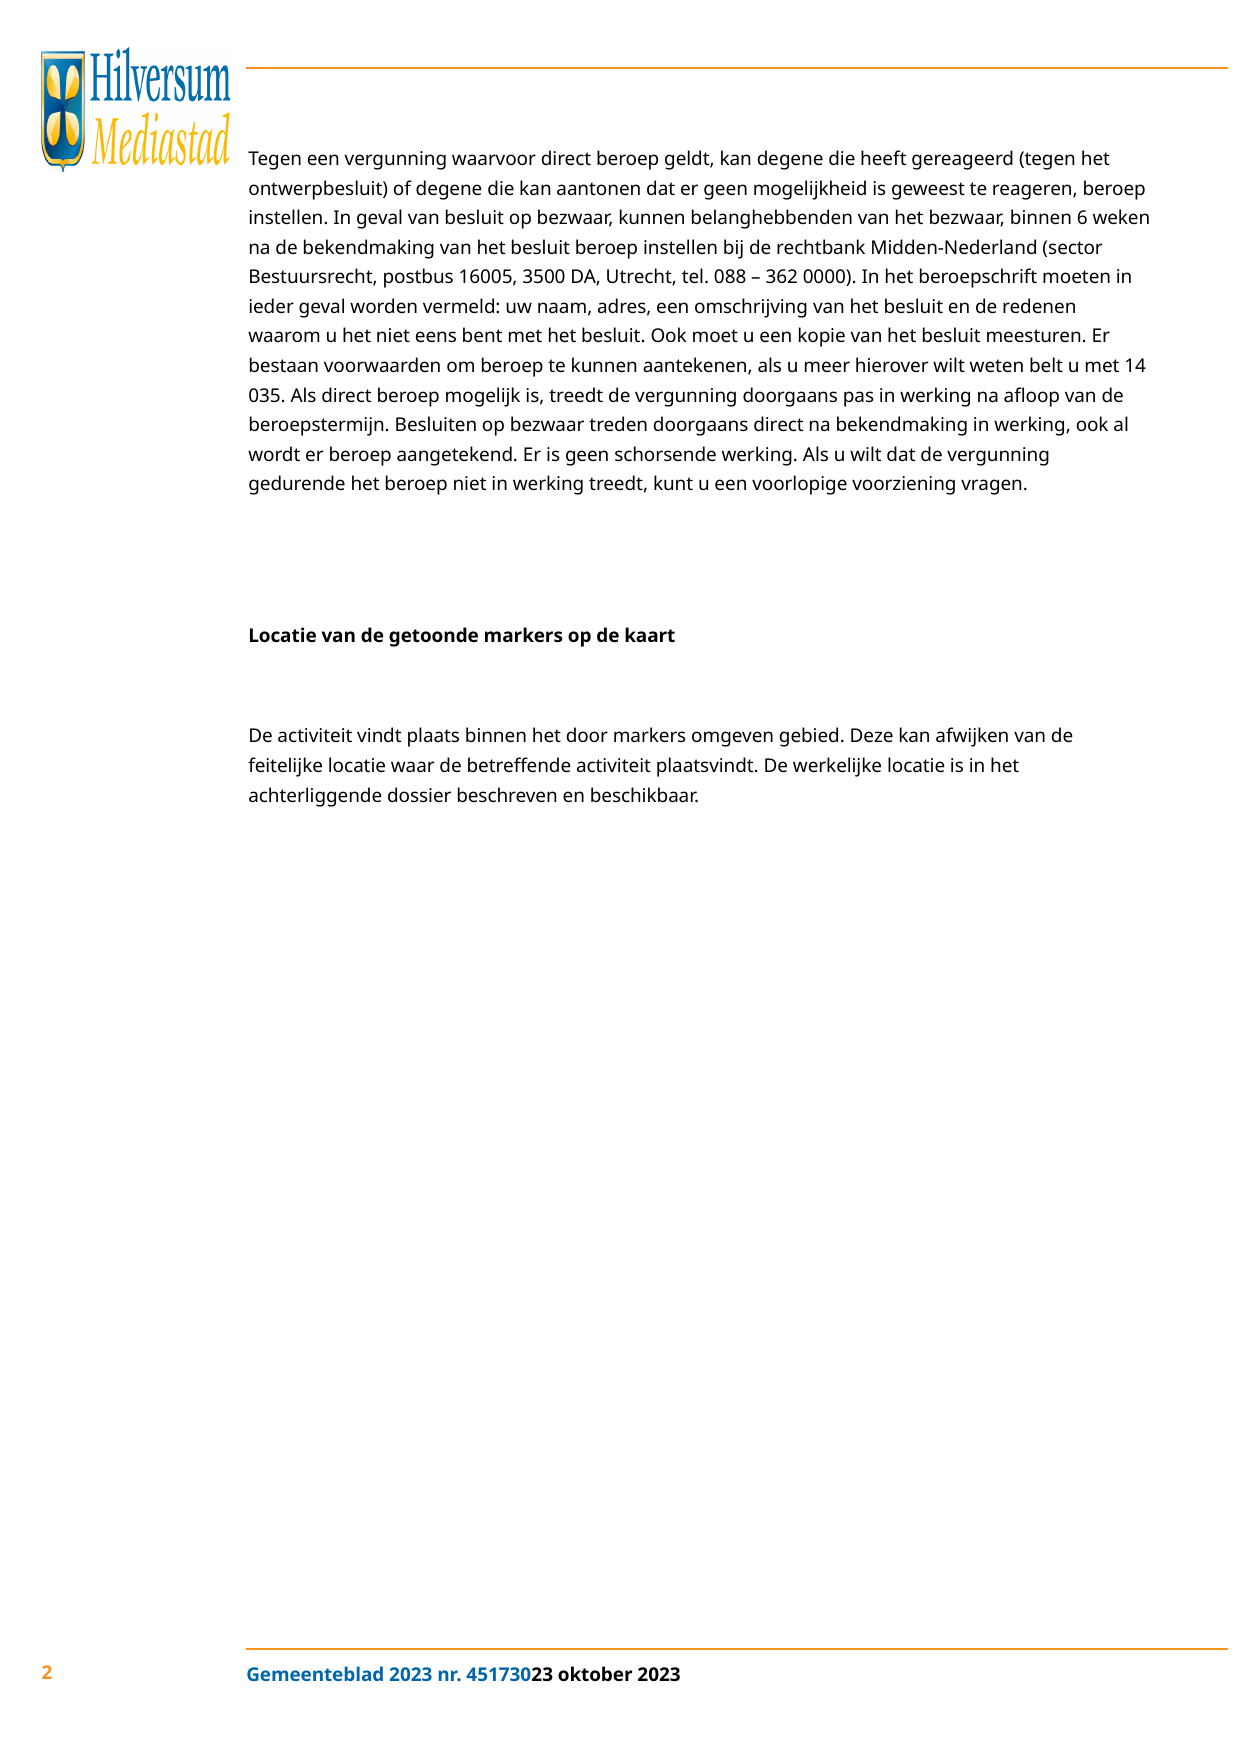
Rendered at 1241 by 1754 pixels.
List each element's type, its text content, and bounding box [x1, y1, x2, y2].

text De activiteit vindt plaats binnen het door markers omgeven gebied. Deze kan afwijken van de feitelijke locatie waar de betreffende activiteit plaatsvindt. De werkelijke locatie is in het achterliggende dossier beschreven en beschikbaar. [248, 723, 1152, 808]
picture [41, 47, 231, 172]
text Locatie van de getoonde markers op de kaart [248, 622, 1152, 648]
text Tegen een vergunning waarvoor direct beroep geldt, kan degene die heeft gereageerd (tegen het ontwerpbesluit) of degene die kan aantonen dat er geen mogelijkheid is geweest te reageren, beroep instellen. In geval van besluit op bezwaar, kunnen belanghebbenden van het bezwaar, binnen 6 weken na de bekendmaking van het besluit beroep instellen bij de rechtbank Midden-Nederland (sector Bestuursrecht, postbus 16005, 3500 DA, Utrecht, tel. 088 – 362 0000). In het beroepschrift moeten in ieder geval worden vermeld: uw naam, adres, een omschrijving van het besluit en de redenen waarom u het niet eens bent met het besluit. Ook moet u een kopie van het besluit meesturen. Er bestaan voorwaarden om beroep te kunnen aantekenen, als u meer hierover wilt weten belt u met 14 035. Als direct beroep mogelijk is, treedt de vergunning doorgaans pas in werking na afloop van de beroepstermijn. Besluiten op bezwaar treden doorgaans direct na bekendmaking in werking, ook al wordt er beroep aangetekend. Er is geen schorsende werking. Als u wilt dat de vergunning gedurende het beroep niet in werking treedt, kunt u een voorlopige voorziening vragen. [248, 145, 1152, 496]
